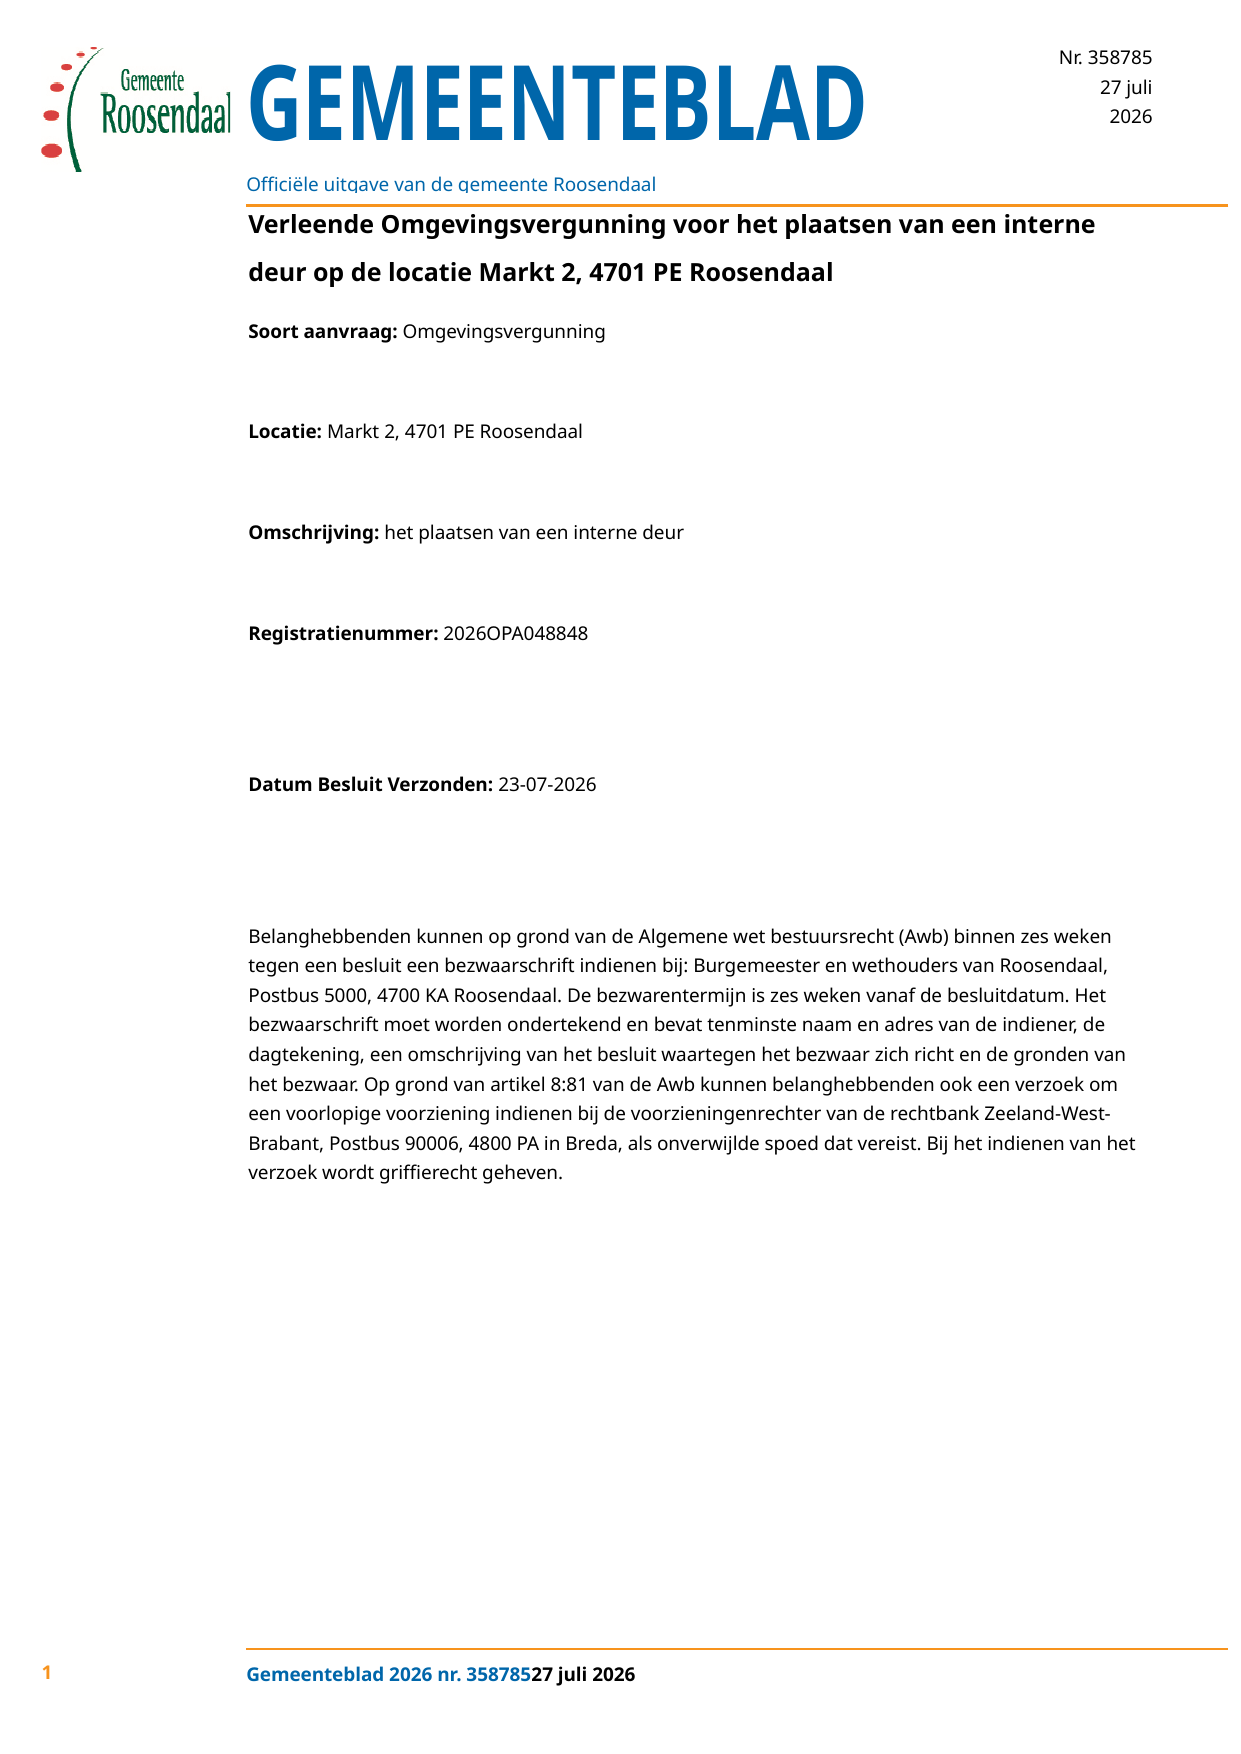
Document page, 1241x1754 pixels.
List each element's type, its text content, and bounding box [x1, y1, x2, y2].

text Locatie: Markt 2, 4701 PE Roosendaal [248, 419, 1152, 444]
text Omschrijving: het plaatsen van een interne deur [248, 519, 1152, 545]
text Registratienummer: 2026OPA048848 [248, 620, 1152, 646]
text Datum Besluit Verzonden: 23-07-2026 [248, 772, 1152, 797]
text Belanghebbenden kunnen op grond van de Algemene wet bestuursrecht (Awb) binnen zes weken tegen een besluit een bezwaarschrift indienen bij: Burgemeester en wethouders van Roosendaal, Postbus 5000, 4700 KA Roosendaal. De bezwarentermijn is zes weken vanaf de besluitdatum. Het bezwaarschrift moet worden ondertekend en bevat tenminste naam en adres van de indiener, de dagtekening, een omschrijving van het besluit waartegen het bezwaar zich richt en de gronden van het bezwaar. Op grond van artikel 8:81 van de Awb kunnen belanghebbenden ook een verzoek om een voorlopige voorziening indienen bij de voorzieningenrechter van de rechtbank Zeeland-West-Brabant, Postbus 90006, 4800 PA in Breda, als onverwijlde spoed dat vereist. Bij het indienen van het verzoek wordt griffierecht geheven. [248, 923, 1152, 1185]
text Verleende Omgevingsvergunning voor het plaatsen van een interne deur op de locatie Markt 2, 4701 PE Roosendaal [248, 207, 1152, 288]
text Soort aanvraag: Omgevingsvergunning [248, 318, 1152, 344]
picture [41, 47, 231, 172]
